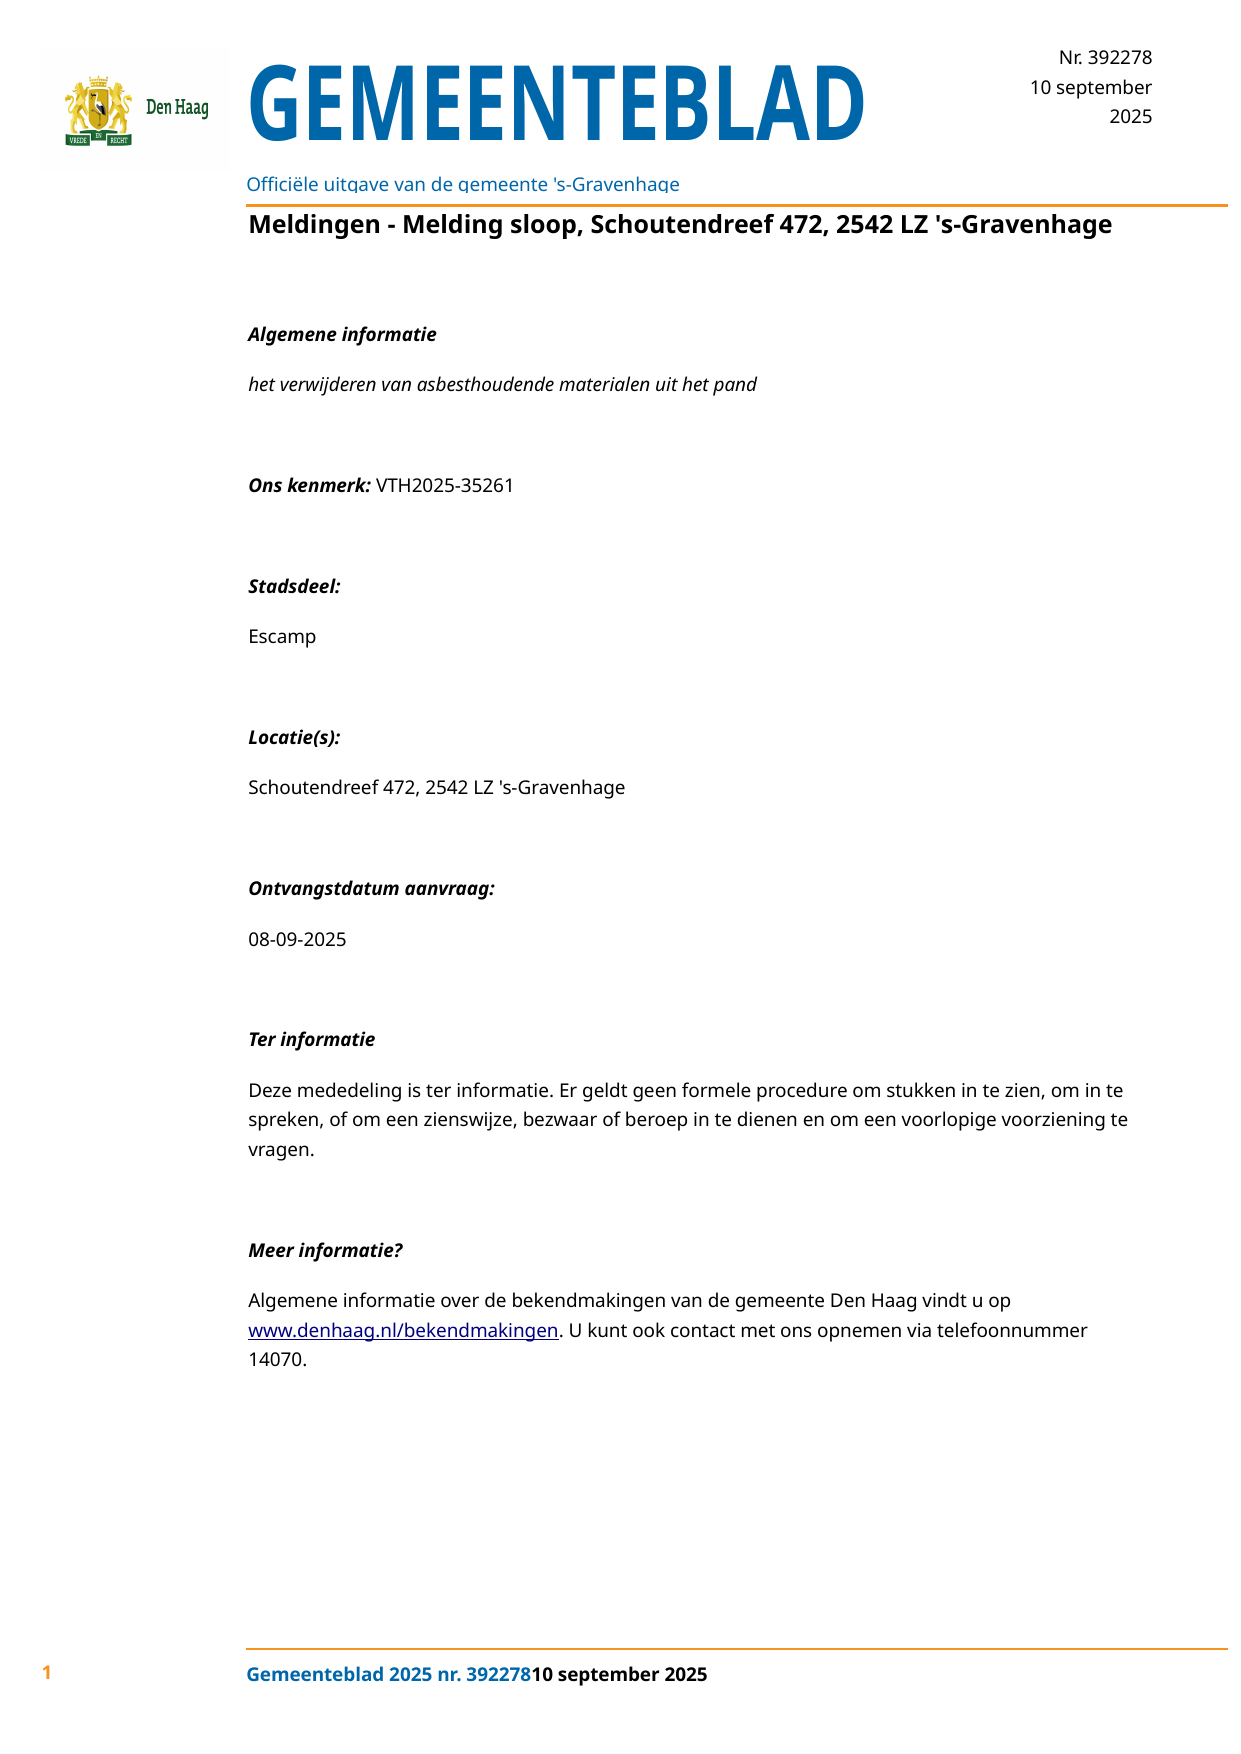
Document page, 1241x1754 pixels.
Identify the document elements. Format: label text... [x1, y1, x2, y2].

text Locatie(s): [248, 724, 1152, 750]
text Algemene informatie over de bekendmakingen van de gemeente Den Haag vindt u op www.denhaag.nl/bekendmakingen. U kunt ook contact met ons opnemen via telefoonnummer 14070. [248, 1287, 1152, 1372]
text het verwijderen van asbesthoudende materialen uit het pand [248, 371, 1152, 397]
text Stadsdeel: [248, 573, 1152, 598]
text Schoutendreef 472, 2542 LZ 's-Gravenhage [248, 774, 1152, 800]
text Ter informatie [248, 1027, 1152, 1052]
text Meldingen - Melding sloop, Schoutendreef 472, 2542 LZ 's-Gravenhage [248, 207, 1152, 241]
text Escamp [248, 623, 1152, 649]
text 08-09-2025 [248, 926, 1152, 951]
text Algemene informatie [248, 321, 1152, 346]
text Ontvangstdatum aanvraag: [248, 875, 1152, 901]
text Deze mededeling is ter informatie. Er geldt geen formele procedure om stukken in te zien, om in te spreken, of om een zienswijze, bezwaar of beroep in te dienen en om een voorlopige voorziening te vragen. [248, 1077, 1152, 1162]
text Meer informatie? [248, 1237, 1152, 1263]
text Ons kenmerk: VTH2025-35261 [248, 472, 1152, 498]
picture [41, 47, 231, 172]
